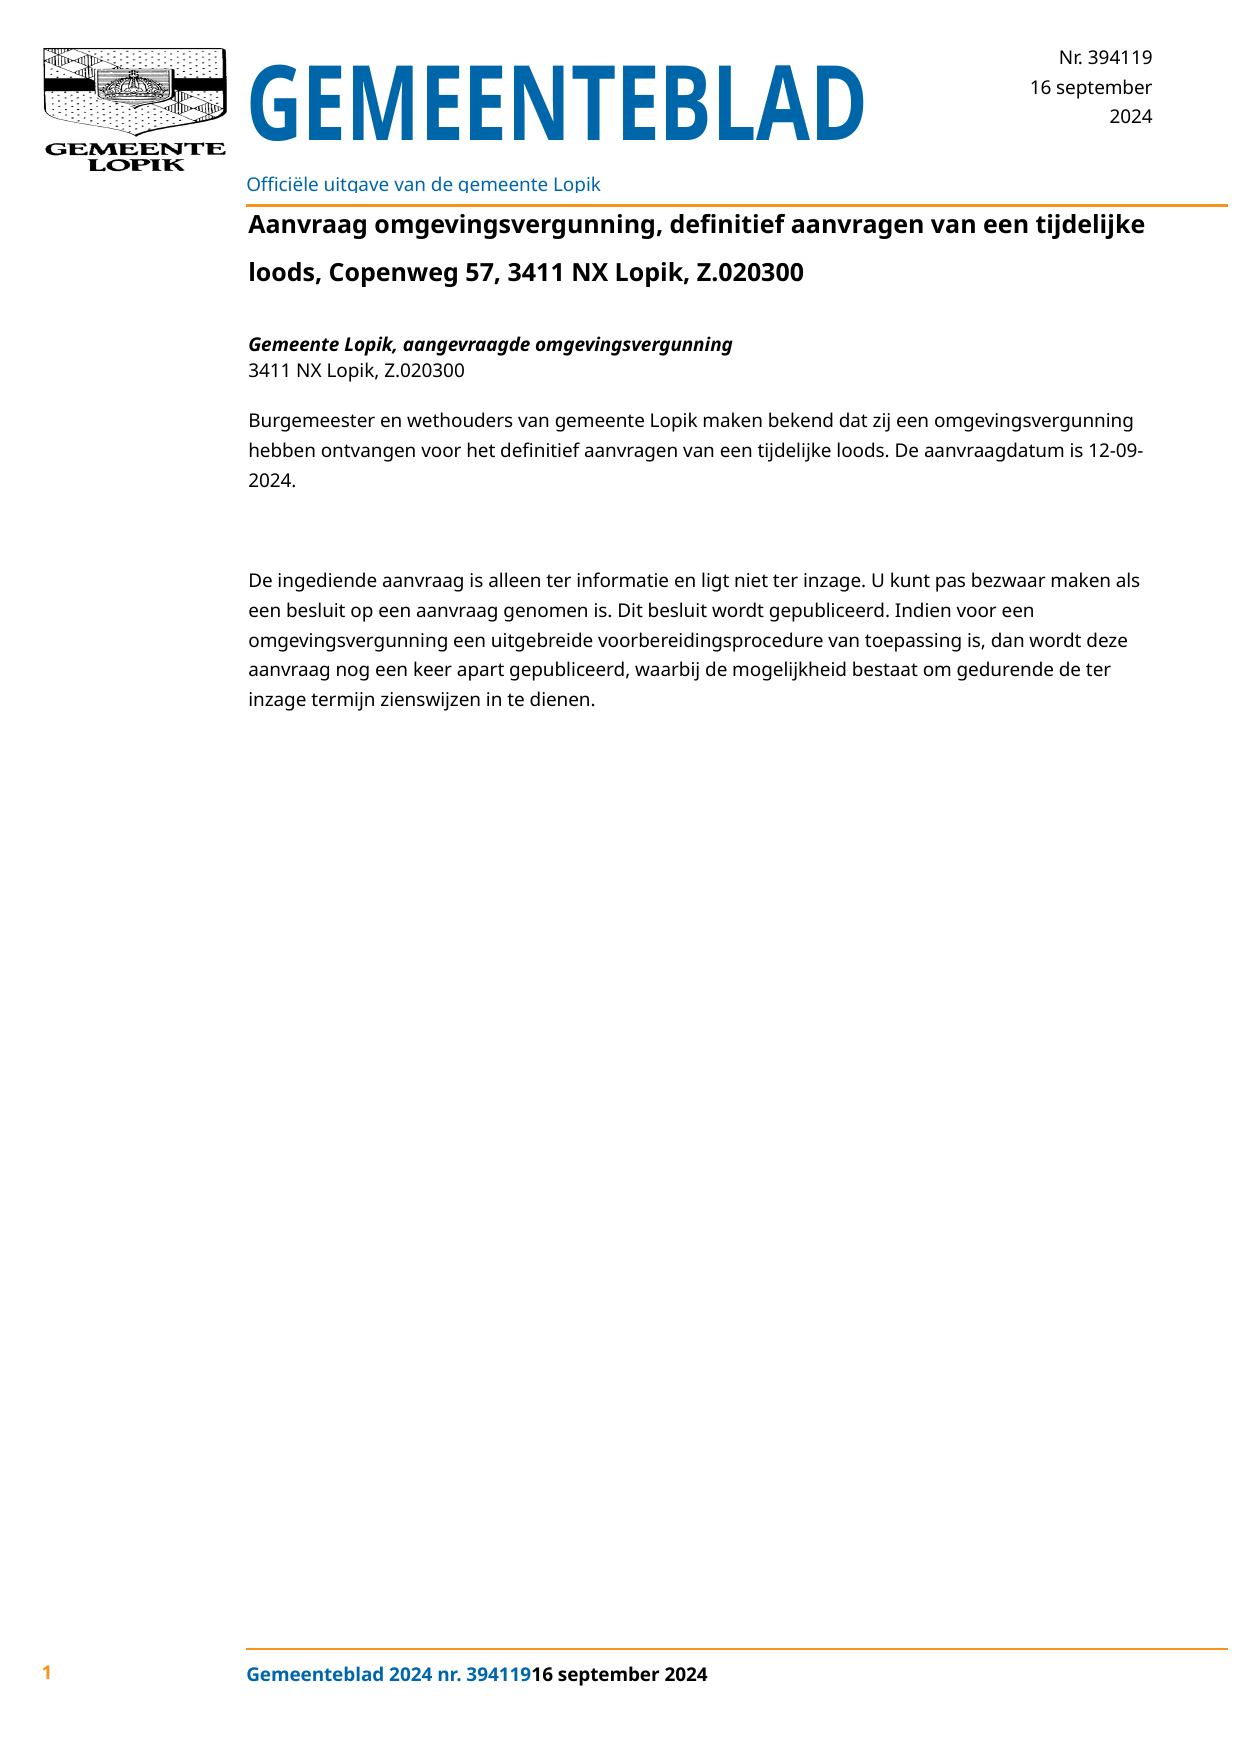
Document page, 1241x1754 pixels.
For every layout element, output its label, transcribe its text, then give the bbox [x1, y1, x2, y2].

text 3411 NX Lopik, Z.020300 [248, 357, 1152, 383]
text Aanvraag omgevingsvergunning, definitief aanvragen van een tijdelijke loods, Copenweg 57, 3411 NX Lopik, Z.020300 [248, 207, 1152, 288]
picture [41, 47, 231, 172]
text De ingediende aanvraag is alleen ter informatie en ligt niet ter inzage. U kunt pas bezwaar maken als een besluit op een aanvraag genomen is. Dit besluit wordt gepubliceerd. Indien voor een omgevingsvergunning een uitgebreide voorbereidingsprocedure van toepassing is, dan wordt deze aanvraag nog een keer apart gepubliceerd, waarbij de mogelijkheid bestaat om gedurende de ter inzage termijn zienswijzen in te dienen. [248, 568, 1152, 712]
text Gemeente Lopik, aangevraagde omgevingsvergunning [248, 331, 1152, 357]
text Burgemeester en wethouders van gemeente Lopik maken bekend dat zij een omgevingsvergunning hebben ontvangen voor het definitief aanvragen van een tijdelijke loods. De aanvraagdatum is 12-09-2024. [248, 408, 1152, 492]
